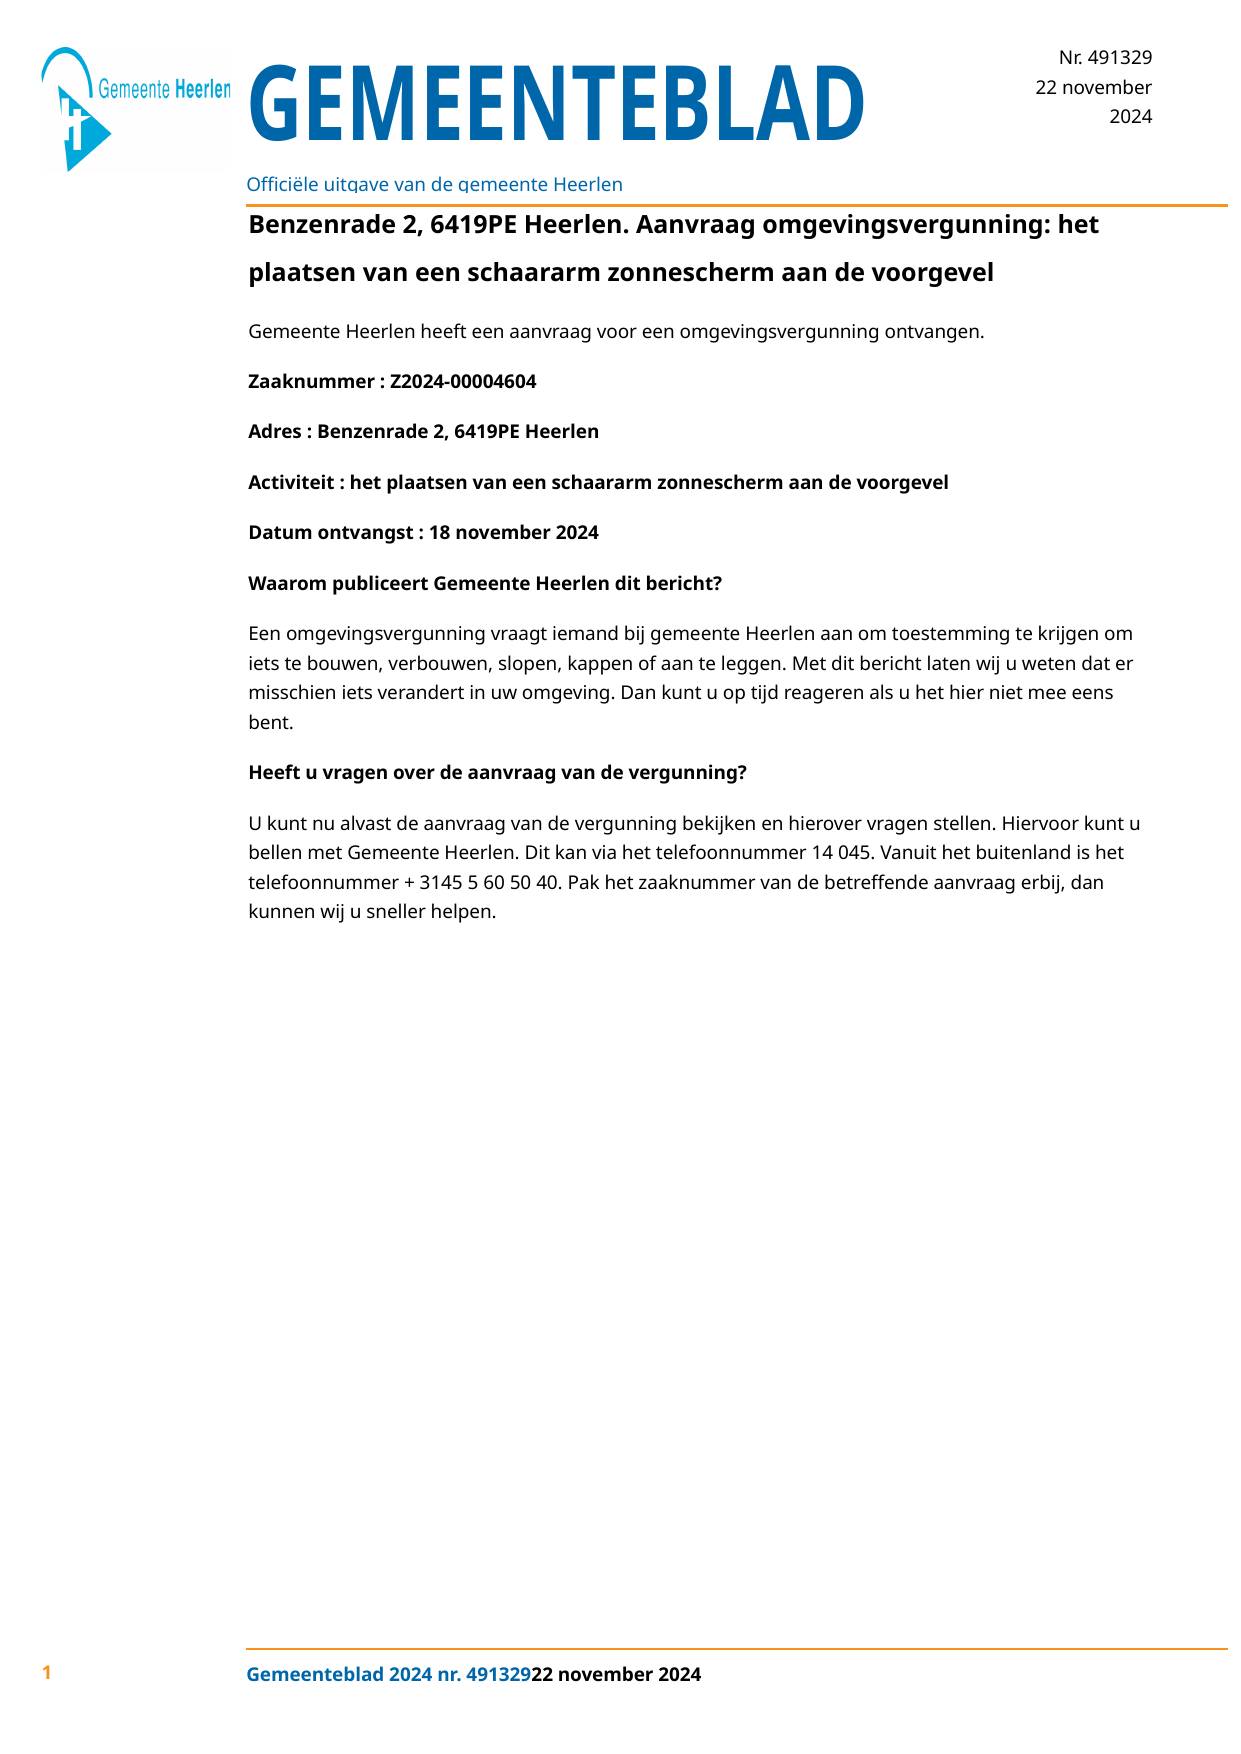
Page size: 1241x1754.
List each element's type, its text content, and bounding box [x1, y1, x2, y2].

text Een omgevingsvergunning vraagt iemand bij gemeente Heerlen aan om toestemming te krijgen om iets te bouwen, verbouwen, slopen, kappen of aan te leggen. Met dit bericht laten wij u weten dat er misschien iets verandert in uw omgeving. Dan kunt u op tijd reageren als u het hier niet mee eens bent. [248, 620, 1152, 735]
text Adres : Benzenrade 2, 6419PE Heerlen [248, 419, 1152, 444]
text Datum ontvangst : 18 november 2024 [248, 519, 1152, 545]
text Gemeente Heerlen heeft een aanvraag voor een omgevingsvergunning ontvangen. [248, 318, 1152, 344]
picture [41, 47, 59, 70]
text Waarom publiceert Gemeente Heerlen dit bericht? [248, 570, 1152, 596]
text U kunt nu alvast de aanvraag van de vergunning bekijken en hierover vragen stellen. Hiervoor kunt u bellen met Gemeente Heerlen. Dit kan via het telefoonnummer 14 045. Vanuit het buitenland is het telefoonnummer + 3145 5 60 50 40. Pak het zaaknummer van de betreffende aanvraag erbij, dan kunnen wij u sneller helpen. [248, 810, 1152, 924]
picture [41, 47, 231, 172]
text Zaaknummer : Z2024-00004604 [248, 368, 1152, 394]
text Activiteit : het plaatsen van een schaararm zonnescherm aan de voorgevel [248, 469, 1152, 495]
text Benzenrade 2, 6419PE Heerlen. Aanvraag omgevingsvergunning: het plaatsen van een schaararm zonnescherm aan de voorgevel [248, 207, 1152, 288]
text Heeft u vragen over de aanvraag van de vergunning? [248, 759, 1152, 785]
